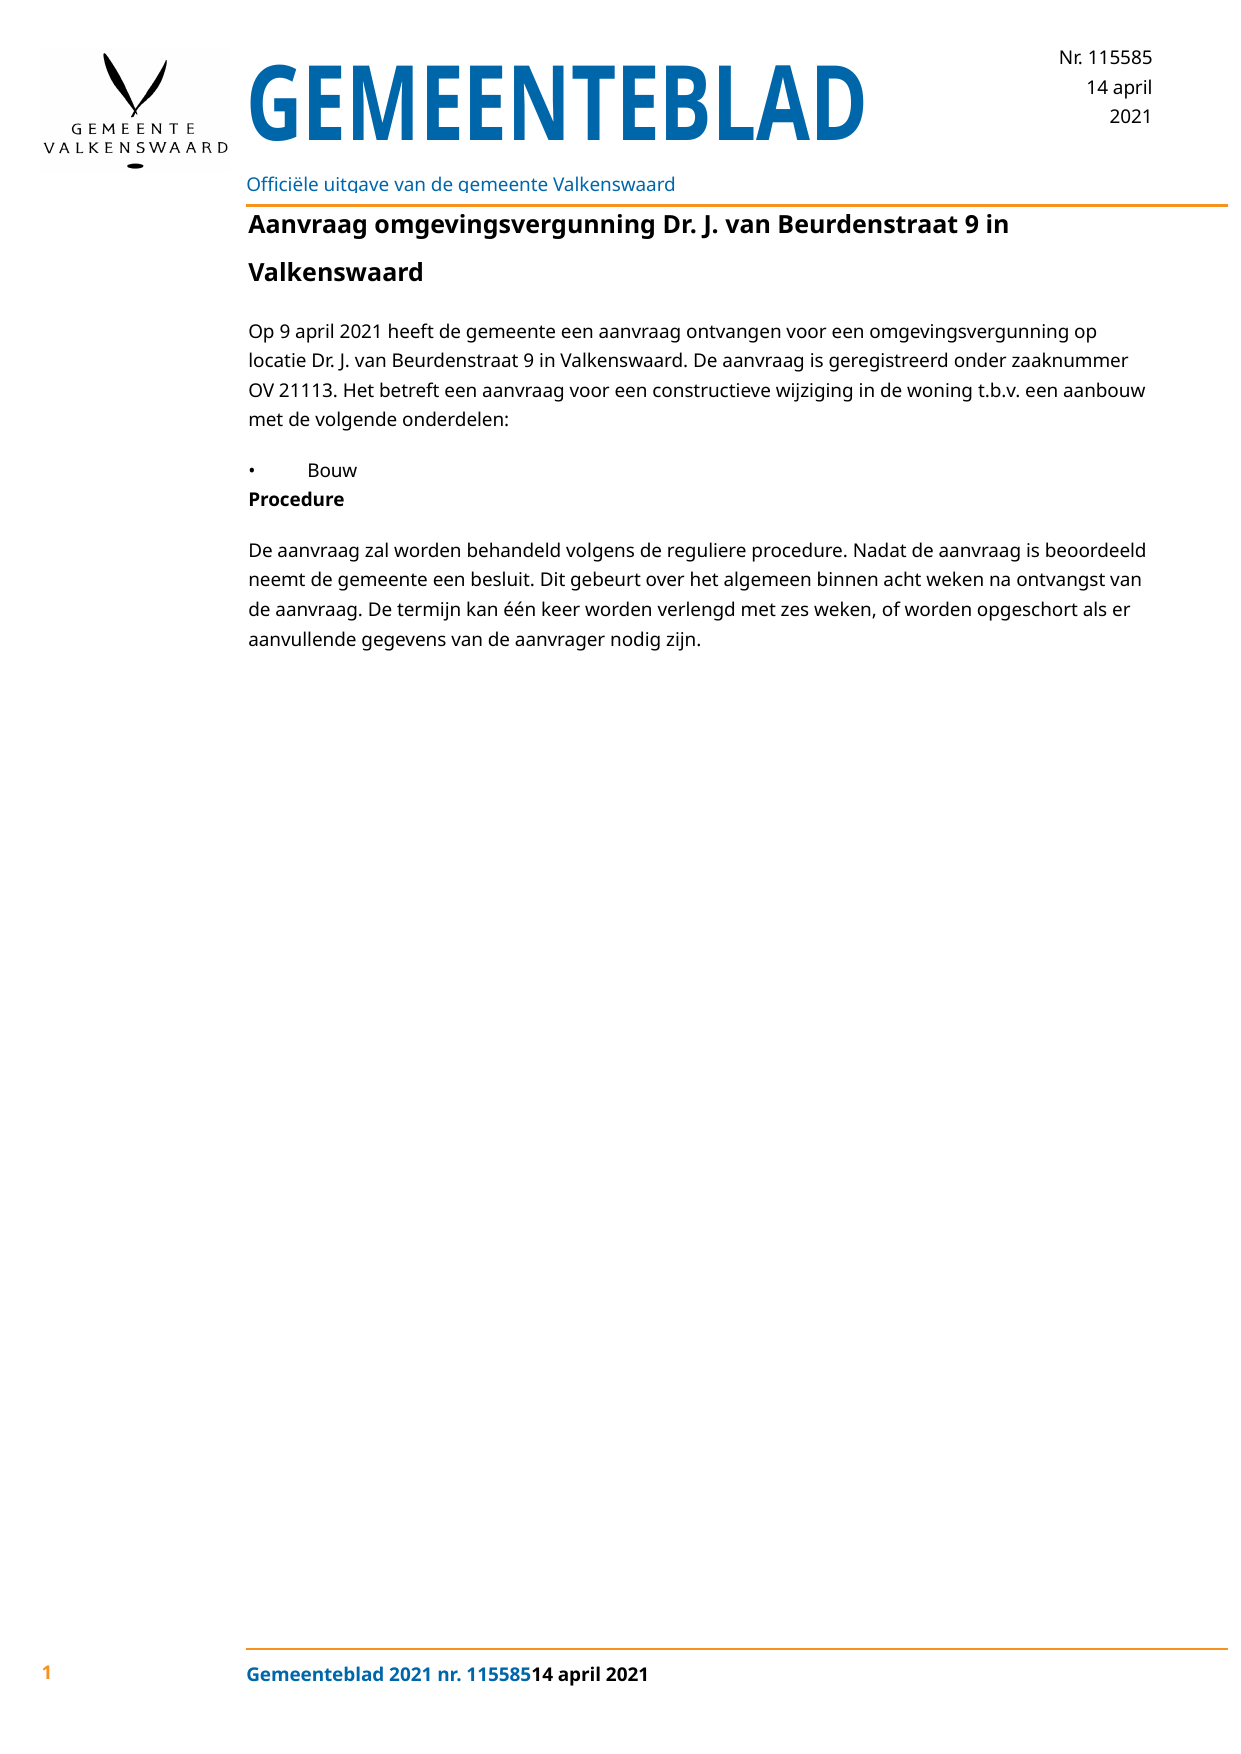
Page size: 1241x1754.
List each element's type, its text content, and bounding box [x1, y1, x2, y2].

text Procedure [248, 487, 1152, 512]
text Op 9 april 2021 heeft de gemeente een aanvraag ontvangen voor een omgevingsvergunning op locatie Dr. J. van Beurdenstraat 9 in Valkenswaard. De aanvraag is geregistreerd onder zaaknummer OV 21113. Het betreft een aanvraag voor een constructieve wijziging in de woning t.b.v. een aanbouw met de volgende onderdelen: [248, 318, 1152, 432]
text Aanvraag omgevingsvergunning Dr. J. van Beurdenstraat 9 in Valkenswaard [248, 207, 1152, 288]
picture [41, 47, 231, 172]
list Bouw [248, 457, 1152, 483]
text De aanvraag zal worden behandeld volgens de reguliere procedure. Nadat de aanvraag is beoordeeld neemt de gemeente een besluit. Dit gebeurt over het algemeen binnen acht weken na ontvangst van de aanvraag. De termijn kan één keer worden verlengd met zes weken, of worden opgeschort als er aanvullende gegevens van de aanvrager nodig zijn. [248, 537, 1152, 652]
